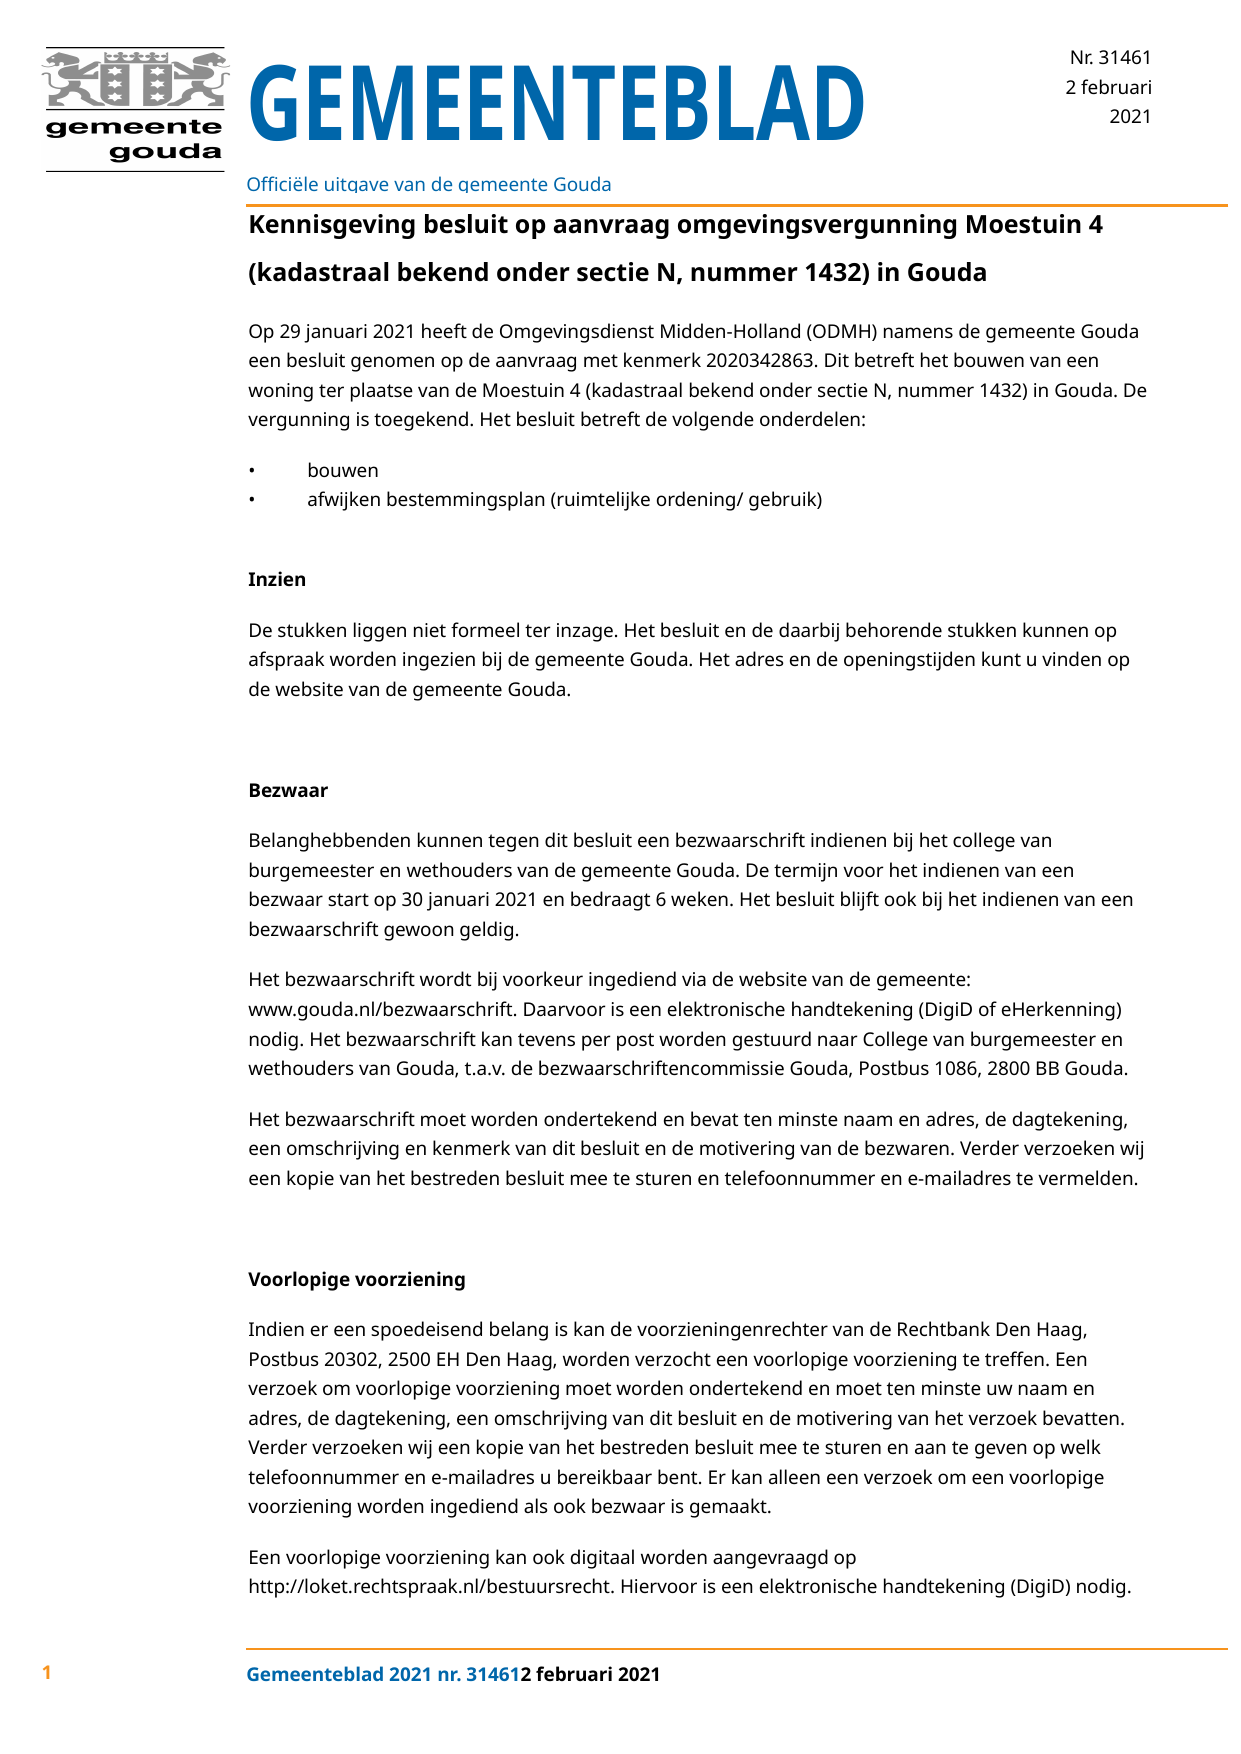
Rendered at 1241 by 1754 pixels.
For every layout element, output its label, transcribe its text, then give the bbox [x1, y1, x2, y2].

text Indien er een spoedeisend belang is kan de voorzieningenrechter van de Rechtbank Den Haag, Postbus 20302, 2500 EH Den Haag, worden verzocht een voorlopige voorziening te treffen. Een verzoek om voorlopige voorziening moet worden ondertekend en moet ten minste uw naam en adres, de dagtekening, een omschrijving van dit besluit en de motivering van het verzoek bevatten. Verder verzoeken wij een kopie van het bestreden besluit mee te sturen en aan te geven op welk telefoonnummer en e-mailadres u bereikbaar bent. Er kan alleen een verzoek om een voorlopige voorziening worden ingediend als ook bezwaar is gemaakt. [248, 1316, 1152, 1519]
text Kennisgeving besluit op aanvraag omgevingsvergunning Moestuin 4 (kadastraal bekend onder sectie N, nummer 1432) in Gouda [248, 207, 1152, 288]
list afwijken bestemmingsplan (ruimtelijke ordening/ gebruik) [248, 487, 1152, 512]
list bouwen [248, 457, 1152, 483]
text Het bezwaarschrift wordt bij voorkeur ingediend via de website van de gemeente: www.gouda.nl/bezwaarschrift. Daarvoor is een elektronische handtekening (DigiD of eHerkenning) nodig. Het bezwaarschrift kan tevens per post worden gestuurd naar College van burgemeester en wethouders van Gouda, t.a.v. de bezwaarschriftencommissie Gouda, Postbus 1086, 2800 BB Gouda. [248, 967, 1152, 1081]
text Inzien [248, 567, 1152, 592]
text Het bezwaarschrift moet worden ondertekend en bevat ten minste naam en adres, de dagtekening, een omschrijving en kenmerk van dit besluit en de motivering van de bezwaren. Verder verzoeken wij een kopie van het bestreden besluit mee te sturen en telefoonnummer en e-mailadres te vermelden. [248, 1106, 1152, 1191]
text De stukken liggen niet formeel ter inzage. Het besluit en de daarbij behorende stukken kunnen op afspraak worden ingezien bij de gemeente Gouda. Het adres en de openingstijden kunt u vinden op de website van de gemeente Gouda. [248, 617, 1152, 702]
text Voorlopige voorziening [248, 1266, 1152, 1292]
text Belanghebbenden kunnen tegen dit besluit een bezwaarschrift indienen bij het college van burgemeester en wethouders van de gemeente Gouda. De termijn voor het indienen van een bezwaar start op 30 januari 2021 en bedraagt 6 weken. Het besluit blijft ook bij het indienen van een bezwaarschrift gewoon geldig. [248, 827, 1152, 942]
text Op 29 januari 2021 heeft de Omgevingsdienst Midden-Holland (ODMH) namens de gemeente Gouda een besluit genomen op de aanvraag met kenmerk 2020342863. Dit betreft het bouwen van een woning ter plaatse van de Moestuin 4 (kadastraal bekend onder sectie N, nummer 1432) in Gouda. De vergunning is toegekend. Het besluit betreft de volgende onderdelen: [248, 318, 1152, 432]
text Een voorlopige voorziening kan ook digitaal worden aangevraagd op http://loket.rechtspraak.nl/bestuursrecht. Hiervoor is een elektronische handtekening (DigiD) nodig. [248, 1544, 1152, 1599]
picture [41, 47, 231, 172]
text Bezwaar [248, 777, 1152, 803]
